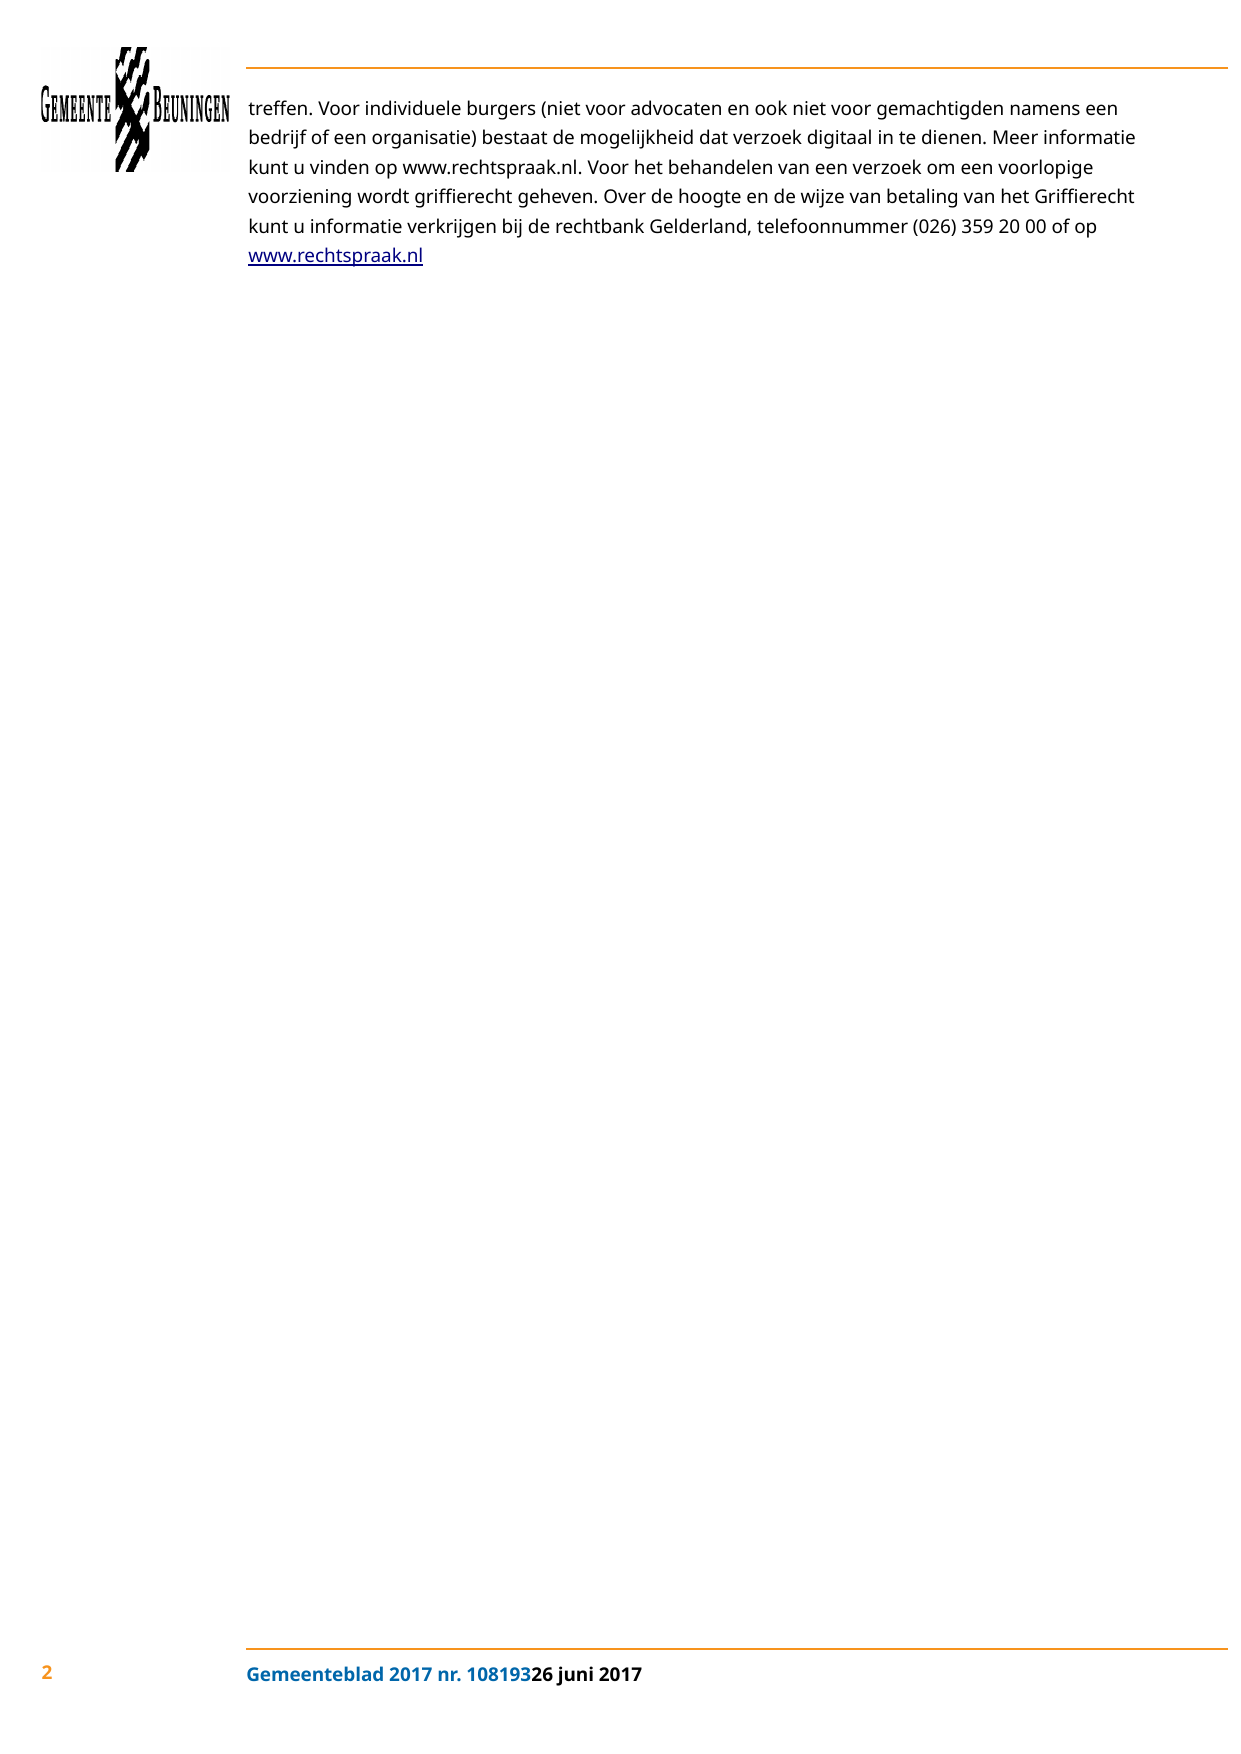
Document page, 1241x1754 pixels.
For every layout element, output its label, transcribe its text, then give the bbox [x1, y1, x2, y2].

picture [41, 47, 231, 172]
text treffen. Voor individuele burgers (niet voor advocaten en ook niet voor gemachtigden namens een bedrijf of een organisatie) bestaat de mogelijkheid dat verzoek digitaal in te dienen. Meer informatie kunt u vinden op www.rechtspraak.nl. Voor het behandelen van een verzoek om een voorlopige voorziening wordt griffierecht geheven. Over de hoogte en de wijze van betaling van het Griffierecht kunt u informatie verkrijgen bij de rechtbank Gelderland, telefoonnummer (026) 359 20 00 of op www.rechtspraak.nl [248, 95, 1152, 268]
